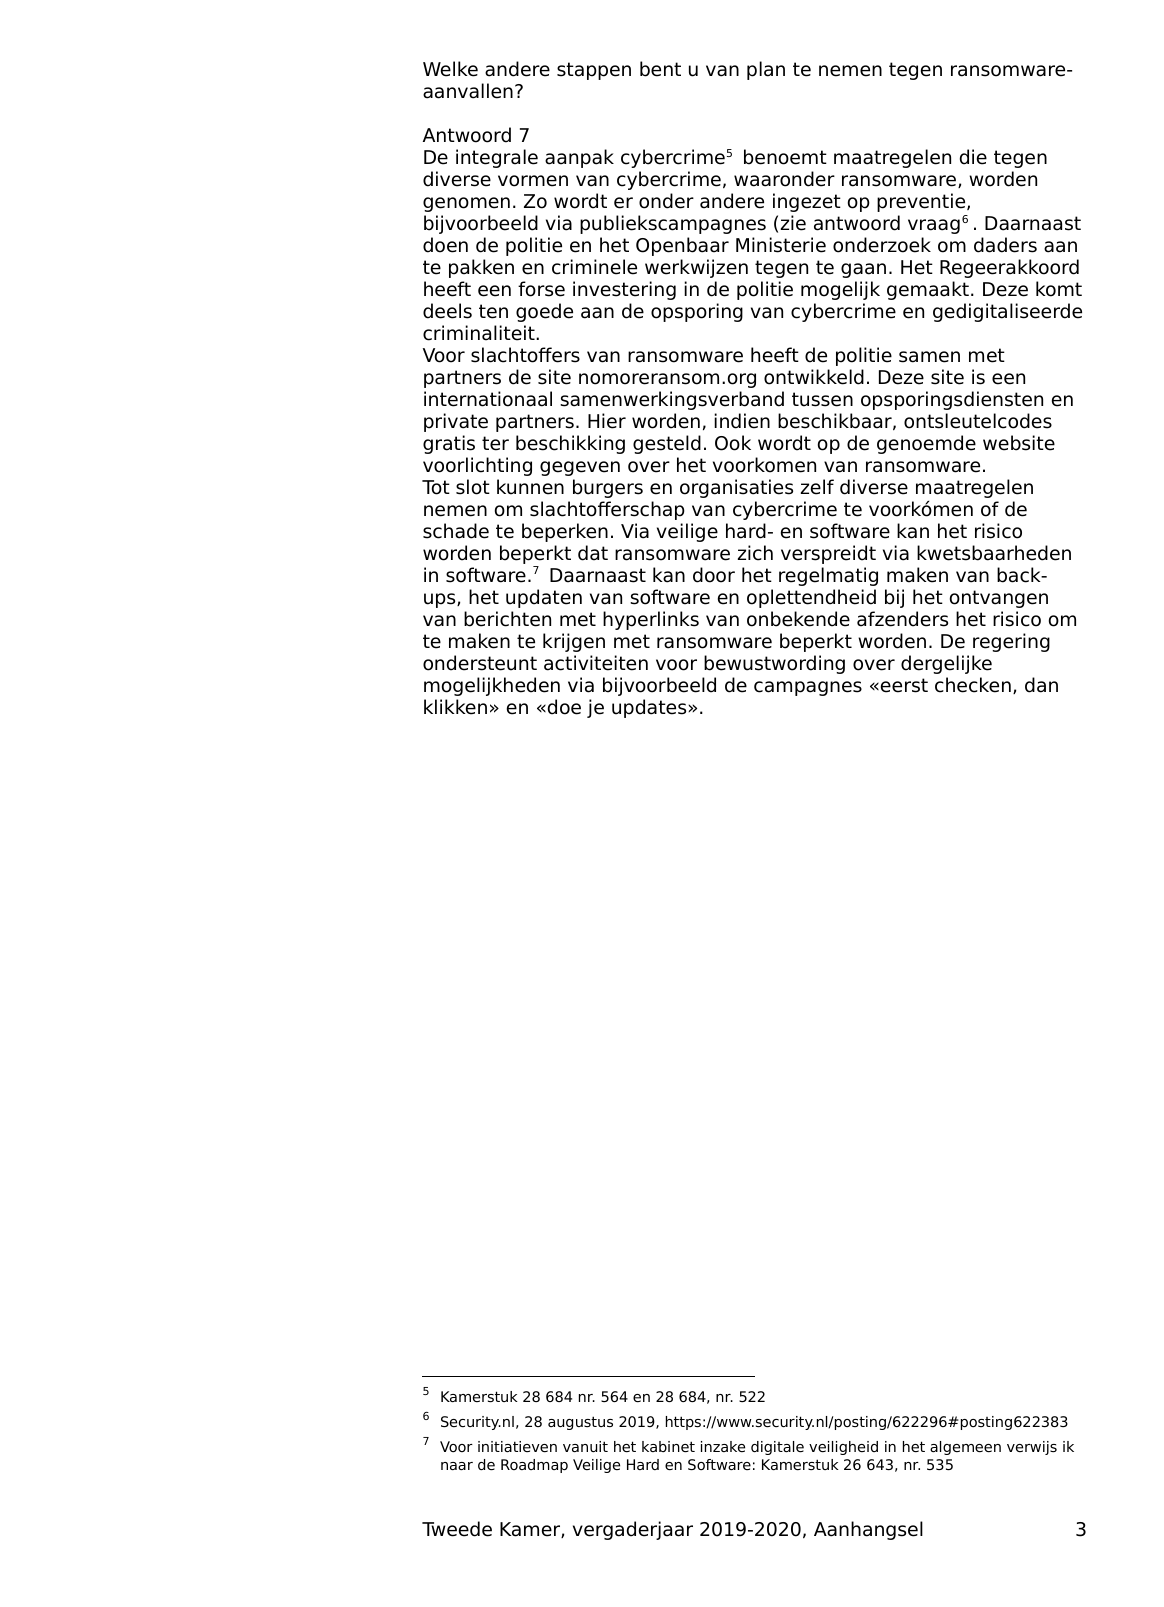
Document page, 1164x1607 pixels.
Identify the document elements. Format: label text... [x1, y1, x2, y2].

text Security.nl, 28 augustus 2019, https://www.security.nl/posting/622296#posting622383 [422, 1410, 1087, 1432]
text Kamerstuk 28 684 nr. 564 en 28 684, nr. 522 [422, 1385, 1087, 1407]
text De integrale aanpak cybercrime benoemt maatregelen die tegen diverse vormen van cybercrime, waaronder ransomware, worden genomen. Zo wordt er onder andere ingezet op preventie, bijvoorbeeld via publiekscampagnes (zie antwoord vraag. Daarnaast doen de politie en het Openbaar Ministerie onderzoek om daders aan te pakken en criminele werkwijzen tegen te gaan. Het Regeerakkoord heeft een forse investering in de politie mogelijk gemaakt. Deze komt deels ten goede aan de opsporing van cybercrime en gedigitaliseerde criminaliteit. [422, 147, 1087, 345]
text Voor initiatieven vanuit het kabinet inzake digitale veiligheid in het algemeen verwijs ik naar de Roadmap Veilige Hard en Software: Kamerstuk 26 643, nr. 535 [422, 1435, 1087, 1474]
text Voor slachtoffers van ransomware heeft de politie samen met partners de site nomoreransom.org ontwikkeld. Deze site is een internationaal samenwerkingsverband tussen opsporingsdiensten en private partners. Hier worden, indien beschikbaar, ontsleutelcodes gratis ter beschikking gesteld. Ook wordt op de genoemde website voorlichting gegeven over het voorkomen van ransomware. [422, 345, 1087, 477]
text Welke andere stappen bent u van plan te nemen tegen ransomware-aanvallen? [422, 59, 1087, 103]
text Tot slot kunnen burgers en organisaties zelf diverse maatregelen nemen om slachtofferschap van cybercrime te voorkómen of de schade te beperken. Via veilige hard- en software kan het risico worden beperkt dat ransomware zich verspreidt via kwetsbaarheden in software. Daarnaast kan door het regelmatig maken van back-ups, het updaten van software en oplettendheid bij het ontvangen van berichten met hyperlinks van onbekende afzenders het risico om te maken te krijgen met ransomware beperkt worden. De regering ondersteunt activiteiten voor bewustwording over dergelijke mogelijkheden via bijvoorbeeld de campagnes «eerst checken, dan klikken» en «doe je updates». [422, 477, 1087, 719]
text Antwoord 7 [422, 125, 1087, 147]
